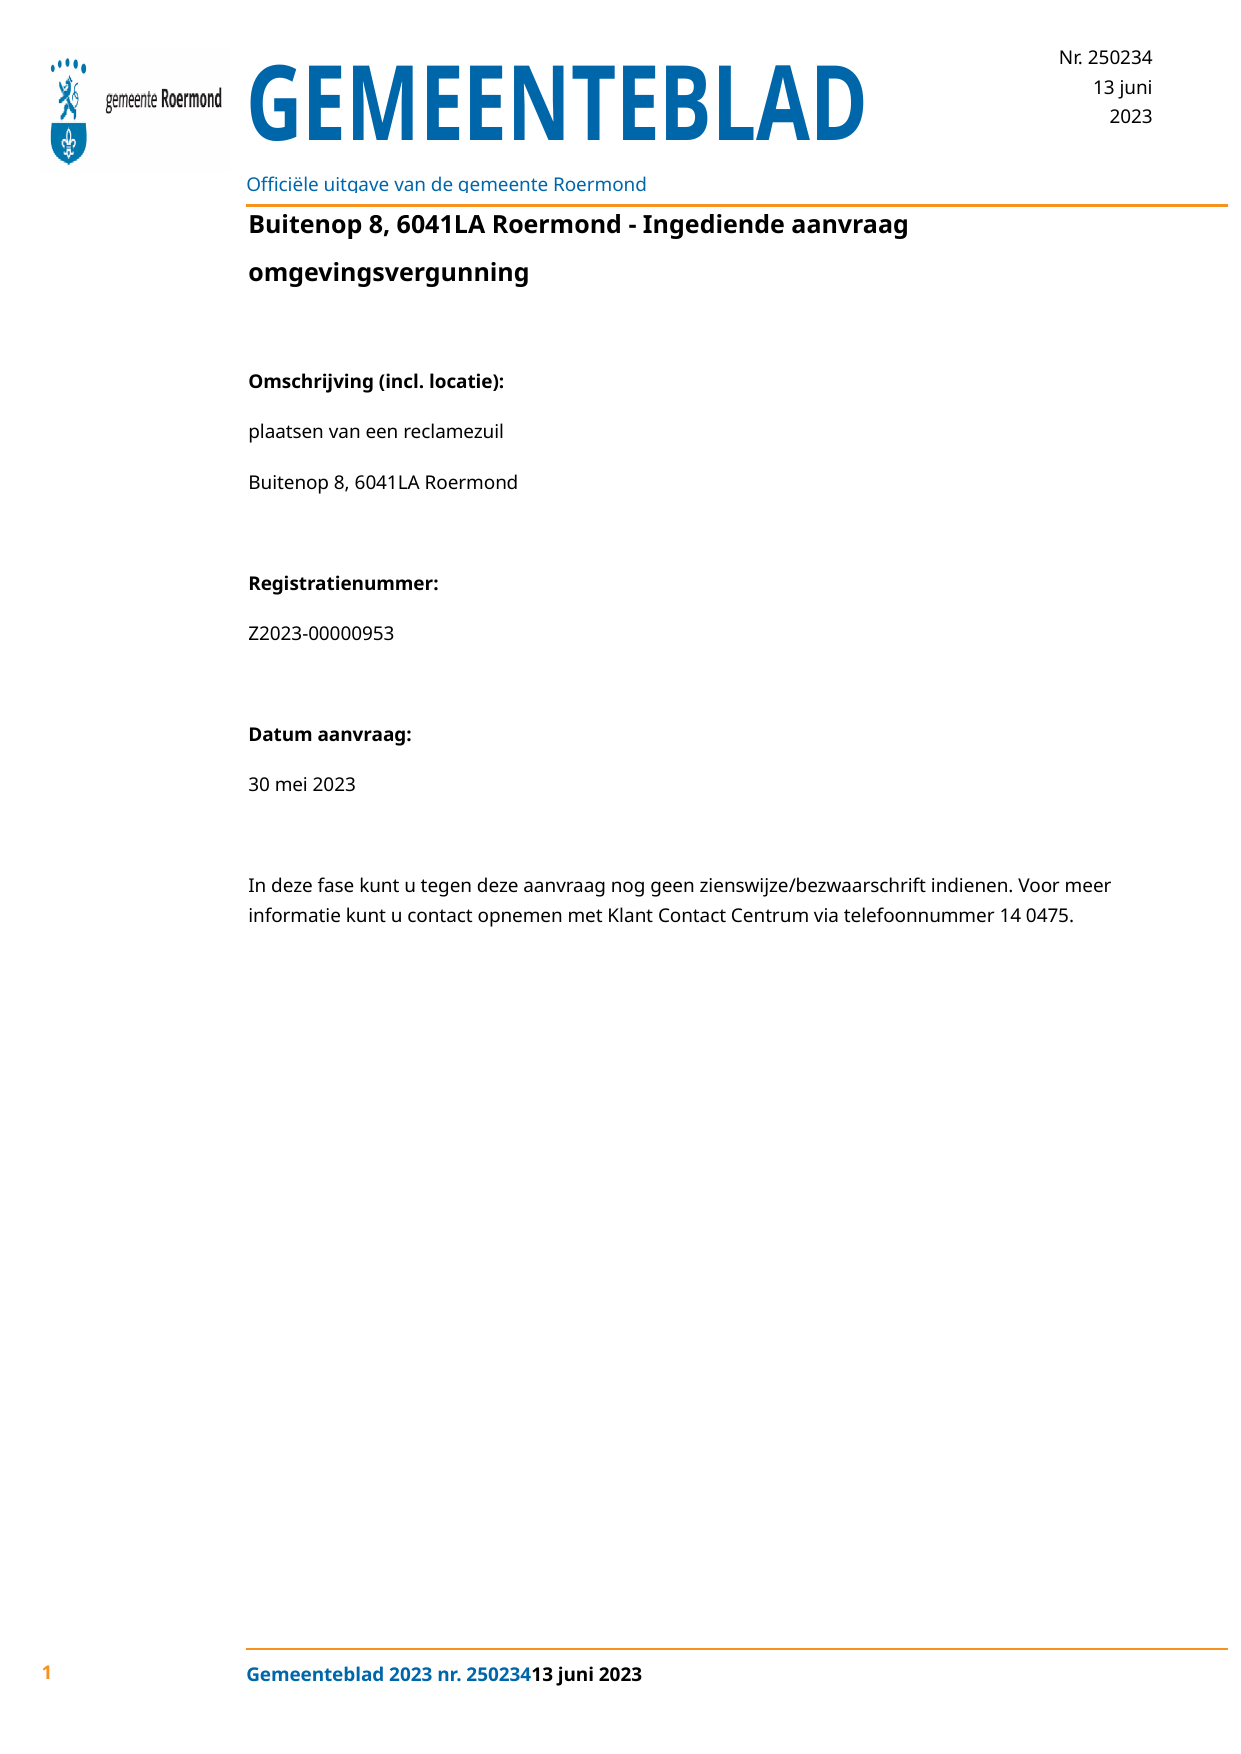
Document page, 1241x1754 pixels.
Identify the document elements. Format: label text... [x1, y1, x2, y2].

text 30 mei 2023 [248, 772, 1152, 797]
text Datum aanvraag: [248, 721, 1152, 747]
text plaatsen van een reclamezuil [248, 419, 1152, 444]
text Omschrijving (incl. locatie): [248, 368, 1152, 394]
text Buitenop 8, 6041LA Roermond [248, 469, 1152, 495]
text In deze fase kunt u tegen deze aanvraag nog geen zienswijze/bezwaarschrift indienen. Voor meer informatie kunt u contact opnemen met Klant Contact Centrum via telefoonnummer 14 0475. [248, 872, 1152, 928]
picture [41, 47, 231, 172]
text Buitenop 8, 6041LA Roermond - Ingediende aanvraag omgevingsvergunning [248, 207, 1152, 288]
text Z2023-00000953 [248, 620, 1152, 646]
text Registratienummer: [248, 570, 1152, 596]
